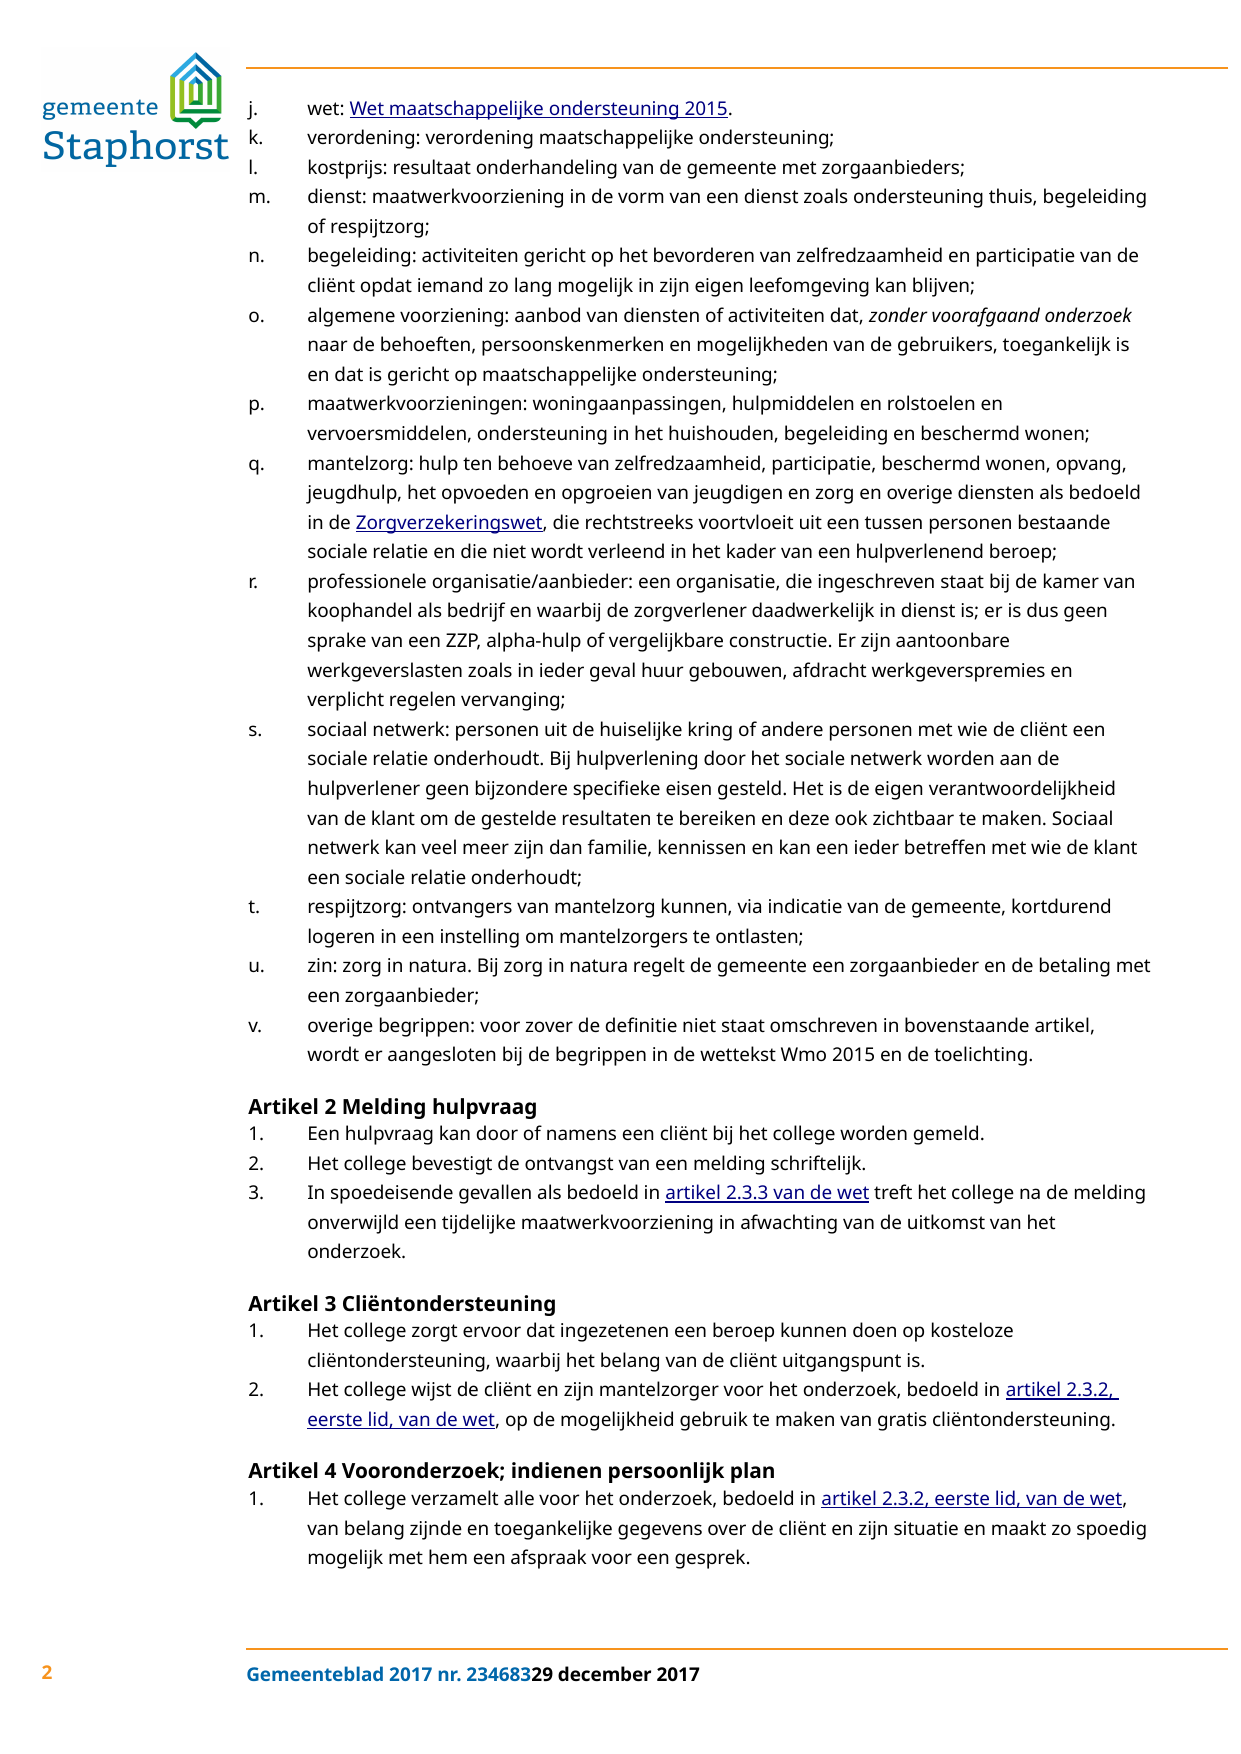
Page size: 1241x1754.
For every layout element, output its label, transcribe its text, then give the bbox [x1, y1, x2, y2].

list kostprijs: resultaat onderhandeling van de gemeente met zorgaanbieders; [248, 154, 1152, 180]
list Het college wijst de cliënt en zijn mantelzorger voor het onderzoek, bedoeld in artikel 2.3.2, eerste lid, van de wet, op de mogelijkheid gebruik te maken van gratis cliëntondersteuning. [248, 1377, 1152, 1432]
text Artikel 2 Melding hulpvraag [248, 1092, 1152, 1120]
list Het college bevestigt de ontvangst van een melding schriftelijk. [248, 1150, 1152, 1176]
list In spoedeisende gevallen als bedoeld in artikel 2.3.3 van de wet treft het college na de melding onverwijld een tijdelijke maatwerkvoorziening in afwachting van de uitkomst van het onderzoek. [248, 1179, 1152, 1264]
list dienst: maatwerkvoorziening in de vorm van een dienst zoals ondersteuning thuis, begeleiding of respijtzorg; [248, 183, 1152, 239]
list respijtzorg: ontvangers van mantelzorg kunnen, via indicatie van de gemeente, kortdurend logeren in een instelling om mantelzorgers te ontlasten; [248, 893, 1152, 949]
list maatwerkvoorzieningen: woningaanpassingen, hulpmiddelen en rolstoelen en vervoersmiddelen, ondersteuning in het huishouden, begeleiding en beschermd wonen; [248, 391, 1152, 446]
list zin: zorg in natura. Bij zorg in natura regelt de gemeente een zorgaanbieder en de betaling met een zorgaanbieder; [248, 953, 1152, 1008]
text Artikel 4 Vooronderzoek; indienen persoonlijk plan [248, 1457, 1152, 1485]
picture [41, 47, 231, 172]
list Het college zorgt ervoor dat ingezetenen een beroep kunnen doen op kosteloze cliëntondersteuning, waarbij het belang van de cliënt uitgangspunt is. [248, 1317, 1152, 1373]
list algemene voorziening: aanbod van diensten of activiteiten dat, zonder voorafgaand onderzoek naar de behoeften, persoonskenmerken en mogelijkheden van de gebruikers, toegankelijk is en dat is gericht op maatschappelijke ondersteuning; [248, 302, 1152, 387]
list begeleiding: activiteiten gericht op het bevorderen van zelfredzaamheid en participatie van de cliënt opdat iemand zo lang mogelijk in zijn eigen leefomgeving kan blijven; [248, 243, 1152, 298]
list Het college verzamelt alle voor het onderzoek, bedoeld in artikel 2.3.2, eerste lid, van de wet, van belang zijnde en toegankelijke gegevens over de cliënt en zijn situatie en maakt zo spoedig mogelijk met hem een afspraak voor een gesprek. [248, 1485, 1152, 1570]
list verordening: verordening maatschappelijke ondersteuning; [248, 124, 1152, 150]
list overige begrippen: voor zover de definitie niet staat omschreven in bovenstaande artikel, wordt er aangesloten bij de begrippen in de wettekst Wmo 2015 en de toelichting. [248, 1012, 1152, 1067]
list wet: Wet maatschappelijke ondersteuning 2015. [248, 95, 1152, 121]
list Een hulpvraag kan door of namens een cliënt bij het college worden gemeld. [248, 1120, 1152, 1146]
list professionele organisatie/aanbieder: een organisatie, die ingeschreven staat bij de kamer van koophandel als bedrijf en waarbij de zorgverlener daadwerkelijk in dienst is; er is dus geen sprake van een ZZP, alpha-hulp of vergelijkbare constructie. Er zijn aantoonbare werkgeverslasten zoals in ieder geval huur gebouwen, afdracht werkgeverspremies en verplicht regelen vervanging; [248, 568, 1152, 712]
list sociaal netwerk: personen uit de huiselijke kring of andere personen met wie de cliënt een sociale relatie onderhoudt. Bij hulpverlening door het sociale netwerk worden aan de hulpverlener geen bijzondere specifieke eisen gesteld. Het is de eigen verantwoordelijkheid van de klant om de gestelde resultaten te bereiken en deze ook zichtbaar te maken. Sociaal netwerk kan veel meer zijn dan familie, kennissen en kan een ieder betreffen met wie de klant een sociale relatie onderhoudt; [248, 716, 1152, 890]
list mantelzorg: hulp ten behoeve van zelfredzaamheid, participatie, beschermd wonen, opvang, jeugdhulp, het opvoeden en opgroeien van jeugdigen en zorg en overige diensten als bedoeld in de Zorgverzekeringswet, die rechtstreeks voortvloeit uit een tussen personen bestaande sociale relatie en die niet wordt verleend in het kader van een hulpverlenend beroep; [248, 450, 1152, 564]
text Artikel 3 Cliëntondersteuning [248, 1289, 1152, 1317]
